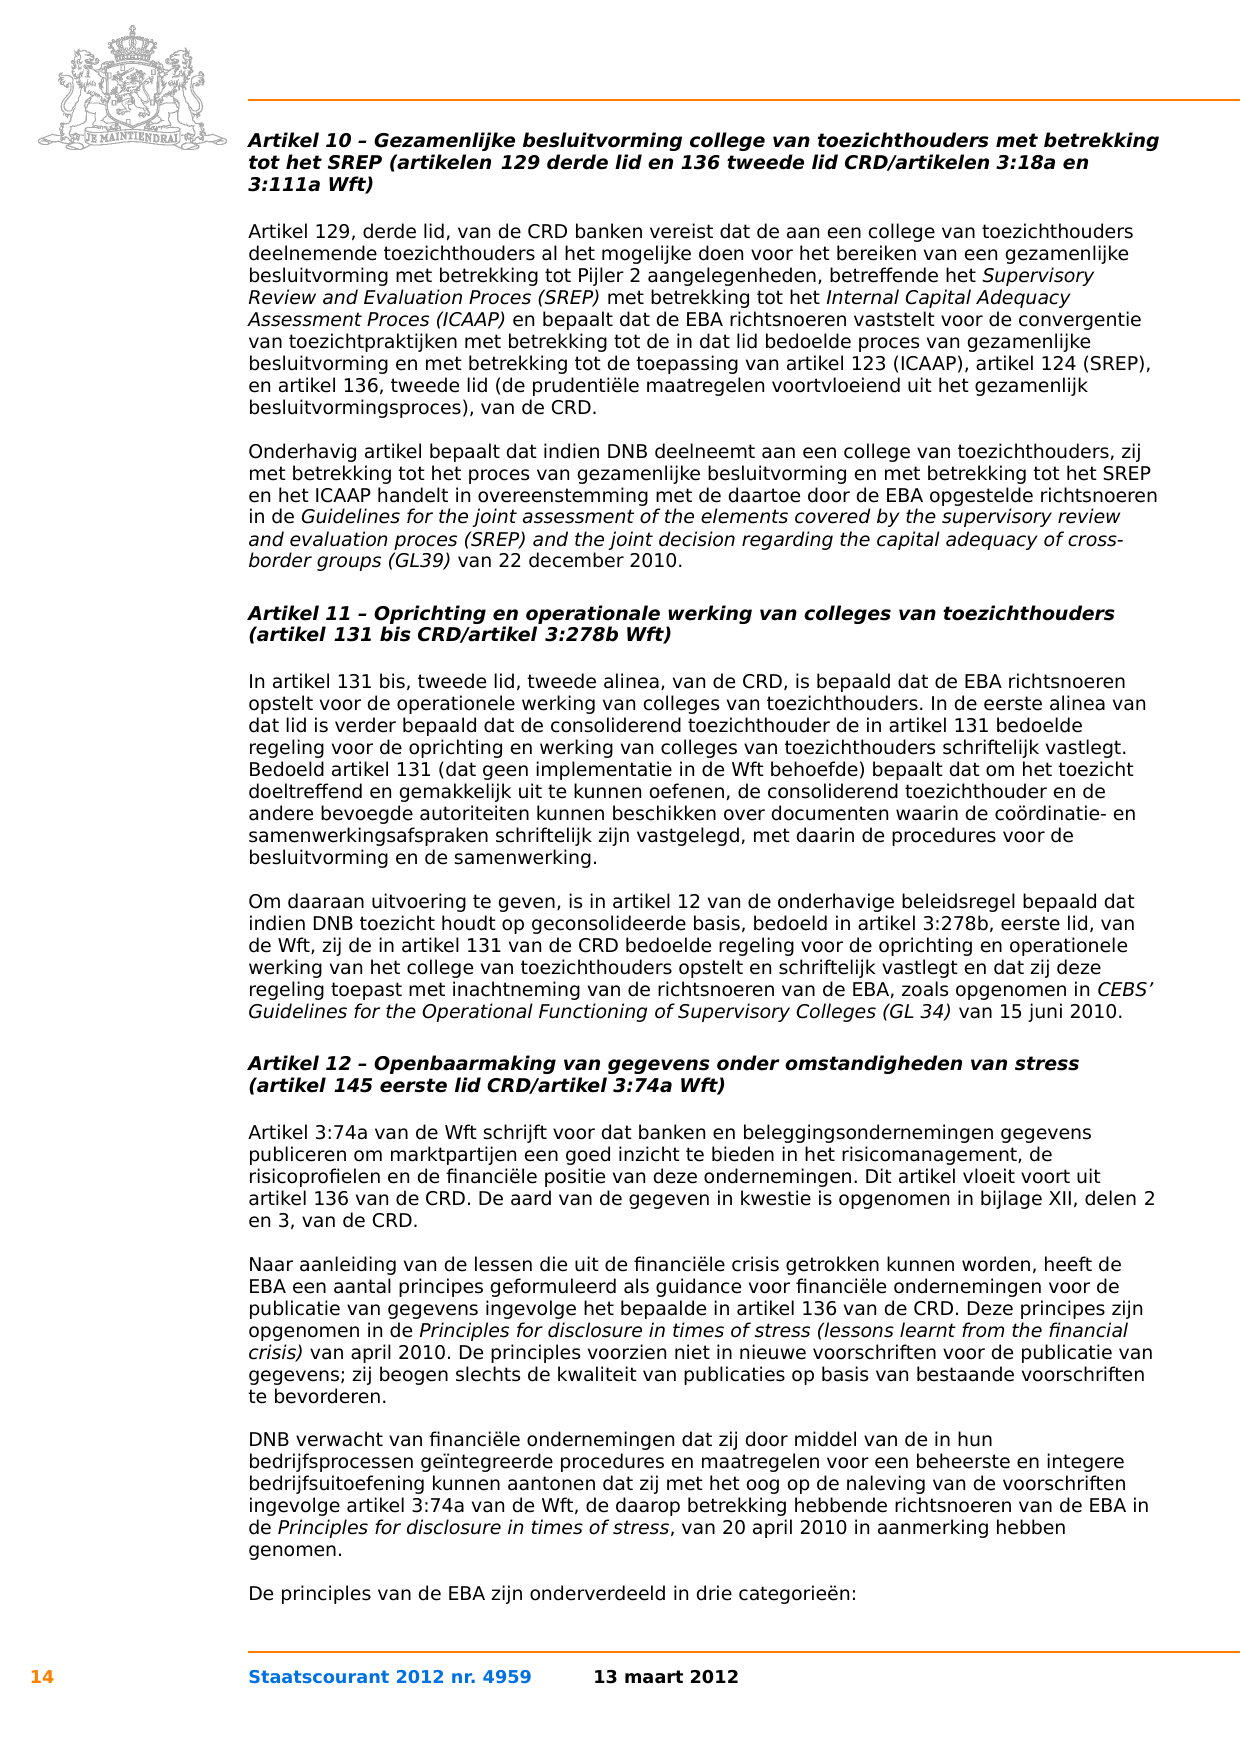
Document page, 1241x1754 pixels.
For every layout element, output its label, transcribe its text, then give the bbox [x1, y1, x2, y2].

text Artikel 3:74a van de Wft schrijft voor dat banken en beleggingsondernemingen gegevens publiceren om marktpartijen een goed inzicht te bieden in het risicomanagement, de risicoprofielen en de financiële positie van deze ondernemingen. Dit artikel vloeit voort uit artikel 136 van de CRD. De aard van de gegeven in kwestie is opgenomen in bijlage XII, delen 2 en 3, van de CRD. [248, 1122, 1163, 1232]
subtitle Artikel 11 – Oprichting en operationale werking van colleges van toezichthouders (artikel 131 bis CRD/artikel 3:278b Wft) [248, 602, 1163, 646]
text Artikel 129, derde lid, van de CRD banken vereist dat de aan een college van toezichthouders deelnemende toezichthouders al het mogelijke doen voor het bereiken van een gezamenlijke besluitvorming met betrekking tot Pijler 2 aangelegenheden, betreffende het Supervisory Review and Evaluation Proces (SREP) met betrekking tot het Internal Capital Adequacy Assessment Proces (ICAAP) en bepaalt dat de EBA richtsnoeren vaststelt voor de convergentie van toezichtpraktijken met betrekking tot de in dat lid bedoelde proces van gezamenlijke besluitvorming en met betrekking tot de toepassing van artikel 123 (ICAAP), artikel 124 (SREP), en artikel 136, tweede lid (de prudentiële maatregelen voortvloeiend uit het gezamenlijk besluitvormingsproces), van de CRD. [248, 221, 1163, 419]
picture [38, 25, 227, 150]
subtitle Artikel 12 – Openbaarmaking van gegevens onder omstandigheden van stress (artikel 145 eerste lid CRD/artikel 3:74a Wft) [248, 1053, 1163, 1097]
text Naar aanleiding van de lessen die uit de financiële crisis getrokken kunnen worden, heeft de EBA een aantal principes geformuleerd als guidance voor financiële ondernemingen voor de publicatie van gegevens ingevolge het bepaalde in artikel 136 van de CRD. Deze principes zijn opgenomen in de Principles for disclosure in times of stress (lessons learnt from the financial crisis) van april 2010. De principles voorzien niet in nieuwe voorschriften voor de publicatie van gegevens; zij beogen slechts de kwaliteit van publicaties op basis van bestaande voorschriften te bevorderen. [248, 1254, 1163, 1407]
text Onderhavig artikel bepaalt dat indien DNB deelneemt aan een college van toezichthouders, zij met betrekking tot het proces van gezamenlijke besluitvorming en met betrekking tot het SREP en het ICAAP handelt in overeenstemming met de daartoe door de EBA opgestelde richtsnoeren in de Guidelines for the joint assessment of the elements covered by the supervisory review and evaluation proces (SREP) and the joint decision regarding the capital adequacy of cross-border groups (GL39) van 22 december 2010. [248, 441, 1163, 572]
text In artikel 131 bis, tweede lid, tweede alinea, van de CRD, is bepaald dat de EBA richtsnoeren opstelt voor de operationele werking van colleges van toezichthouders. In de eerste alinea van dat lid is verder bepaald dat de consoliderend toezichthouder de in artikel 131 bedoelde regeling voor de oprichting en werking van colleges van toezichthouders schriftelijk vastlegt. Bedoeld artikel 131 (dat geen implementatie in de Wft behoefde) bepaalt dat om het toezicht doeltreffend en gemakkelijk uit te kunnen oefenen, de consoliderend toezichthouder en de andere bevoegde autoriteiten kunnen beschikken over documenten waarin de coördinatie- en samenwerkingsafspraken schriftelijk zijn vastgelegd, met daarin de procedures voor de besluitvorming en de samenwerking. [248, 671, 1163, 869]
text De principles van de EBA zijn onderverdeeld in drie categorieën: [248, 1583, 1163, 1605]
subtitle Artikel 10 – Gezamenlijke besluitvorming college van toezichthouders met betrekking tot het SREP (artikelen 129 derde lid en 136 tweede lid CRD/artikelen 3:18a en 3:111a Wft) [248, 130, 1163, 196]
text Om daaraan uitvoering te geven, is in artikel 12 van de onderhavige beleidsregel bepaald dat indien DNB toezicht houdt op geconsolideerde basis, bedoeld in artikel 3:278b, eerste lid, van de Wft, zij de in artikel 131 van de CRD bedoelde regeling voor de oprichting en operationele werking van het college van toezichthouders opstelt en schriftelijk vastlegt en dat zij deze regeling toepast met inachtneming van de richtsnoeren van de EBA, zoals opgenomen in CEBS’ Guidelines for the Operational Functioning of Supervisory Colleges (GL 34) van 15 juni 2010. [248, 891, 1163, 1023]
text DNB verwacht van financiële ondernemingen dat zij door middel van de in hun bedrijfsprocessen geïntegreerde procedures en maatregelen voor een beheerste en integere bedrijfsuitoefening kunnen aantonen dat zij met het oog op de naleving van de voorschriften ingevolge artikel 3:74a van de Wft, de daarop betrekking hebbende richtsnoeren van de EBA in de Principles for disclosure in times of stress, van 20 april 2010 in aanmerking hebben genomen. [248, 1429, 1163, 1561]
